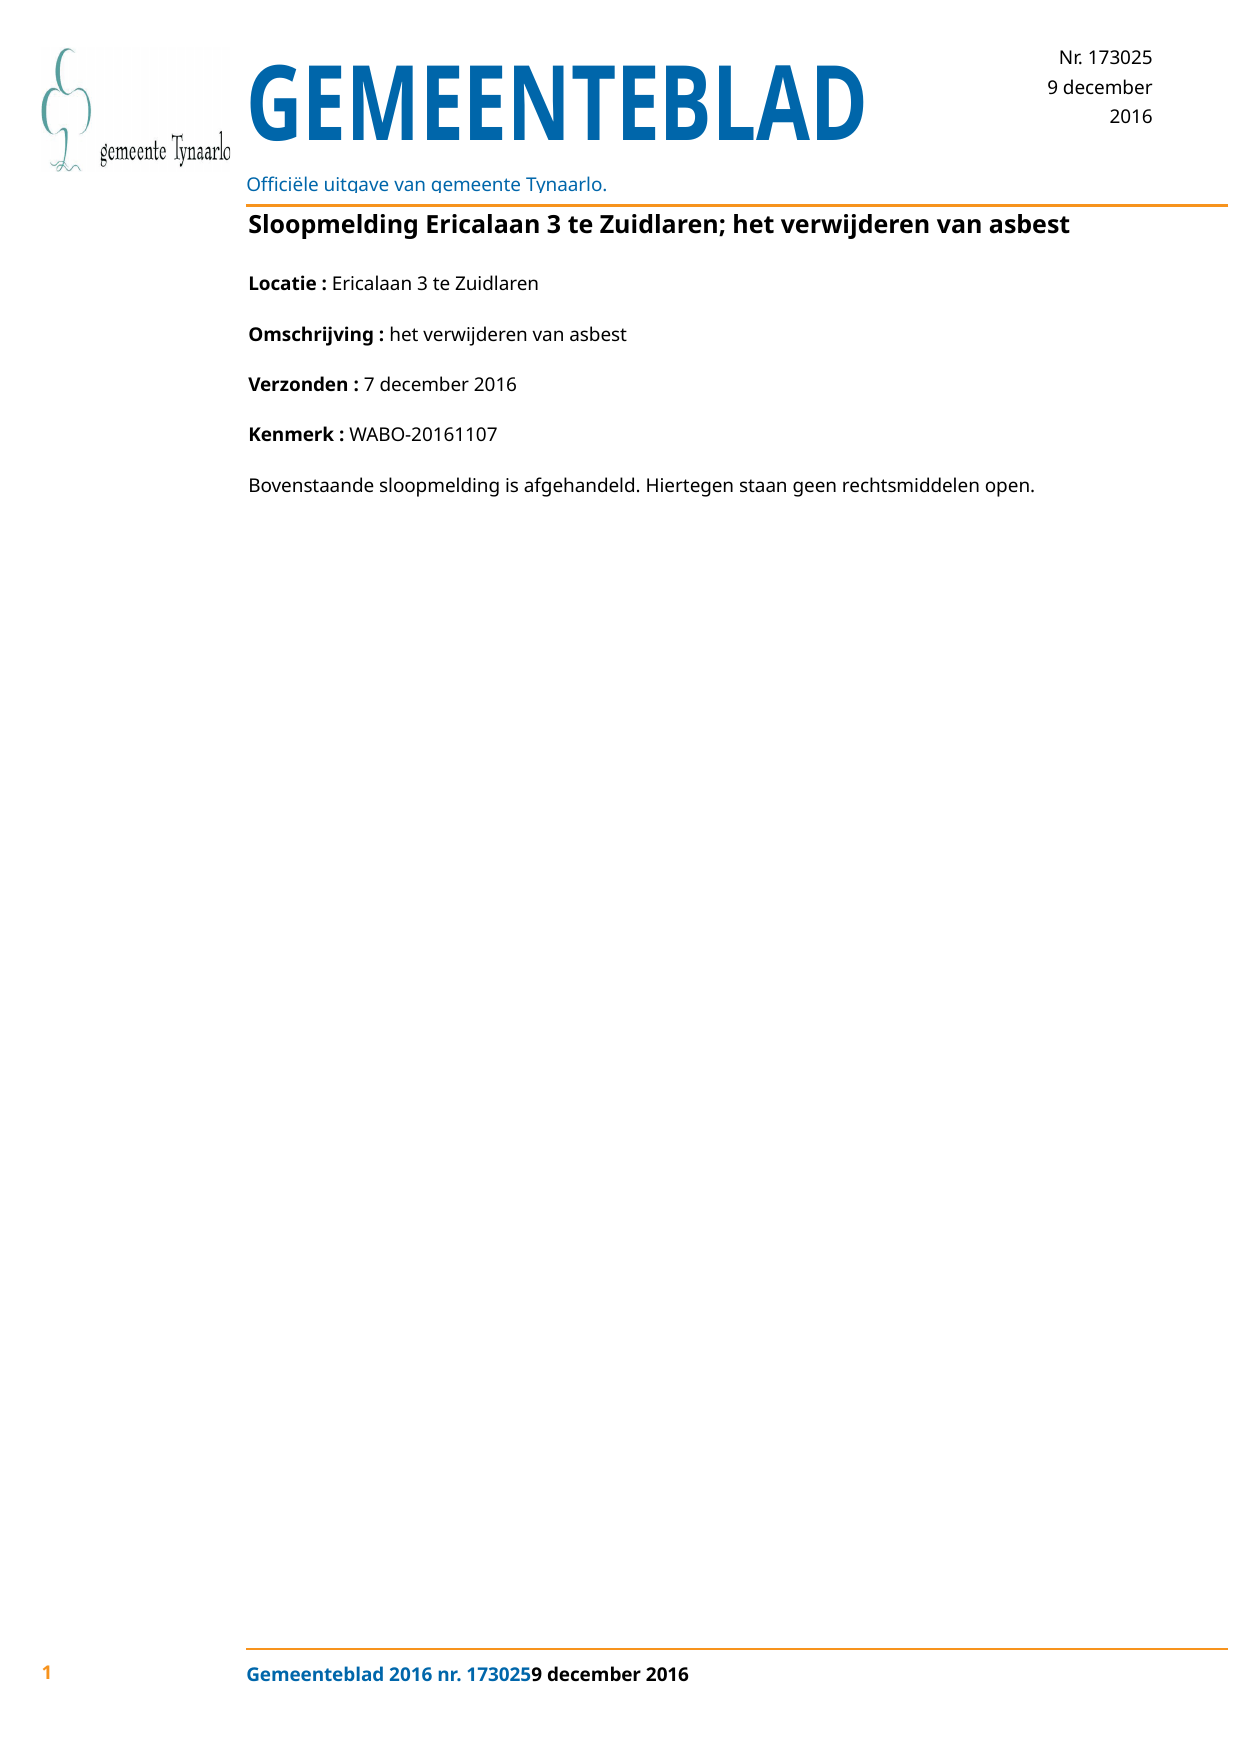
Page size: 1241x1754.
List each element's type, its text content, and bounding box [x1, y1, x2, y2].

text Verzonden : 7 december 2016 [248, 371, 1152, 397]
text Locatie : Ericalaan 3 te Zuidlaren [248, 270, 1152, 296]
text Sloopmelding Ericalaan 3 te Zuidlaren; het verwijderen van asbest [248, 207, 1152, 241]
picture [41, 47, 231, 172]
text Bovenstaande sloopmelding is afgehandeld. Hiertegen staan geen rechtsmiddelen open. [248, 472, 1152, 498]
text Kenmerk : WABO-20161107 [248, 422, 1152, 447]
text Omschrijving : het verwijderen van asbest [248, 321, 1152, 346]
